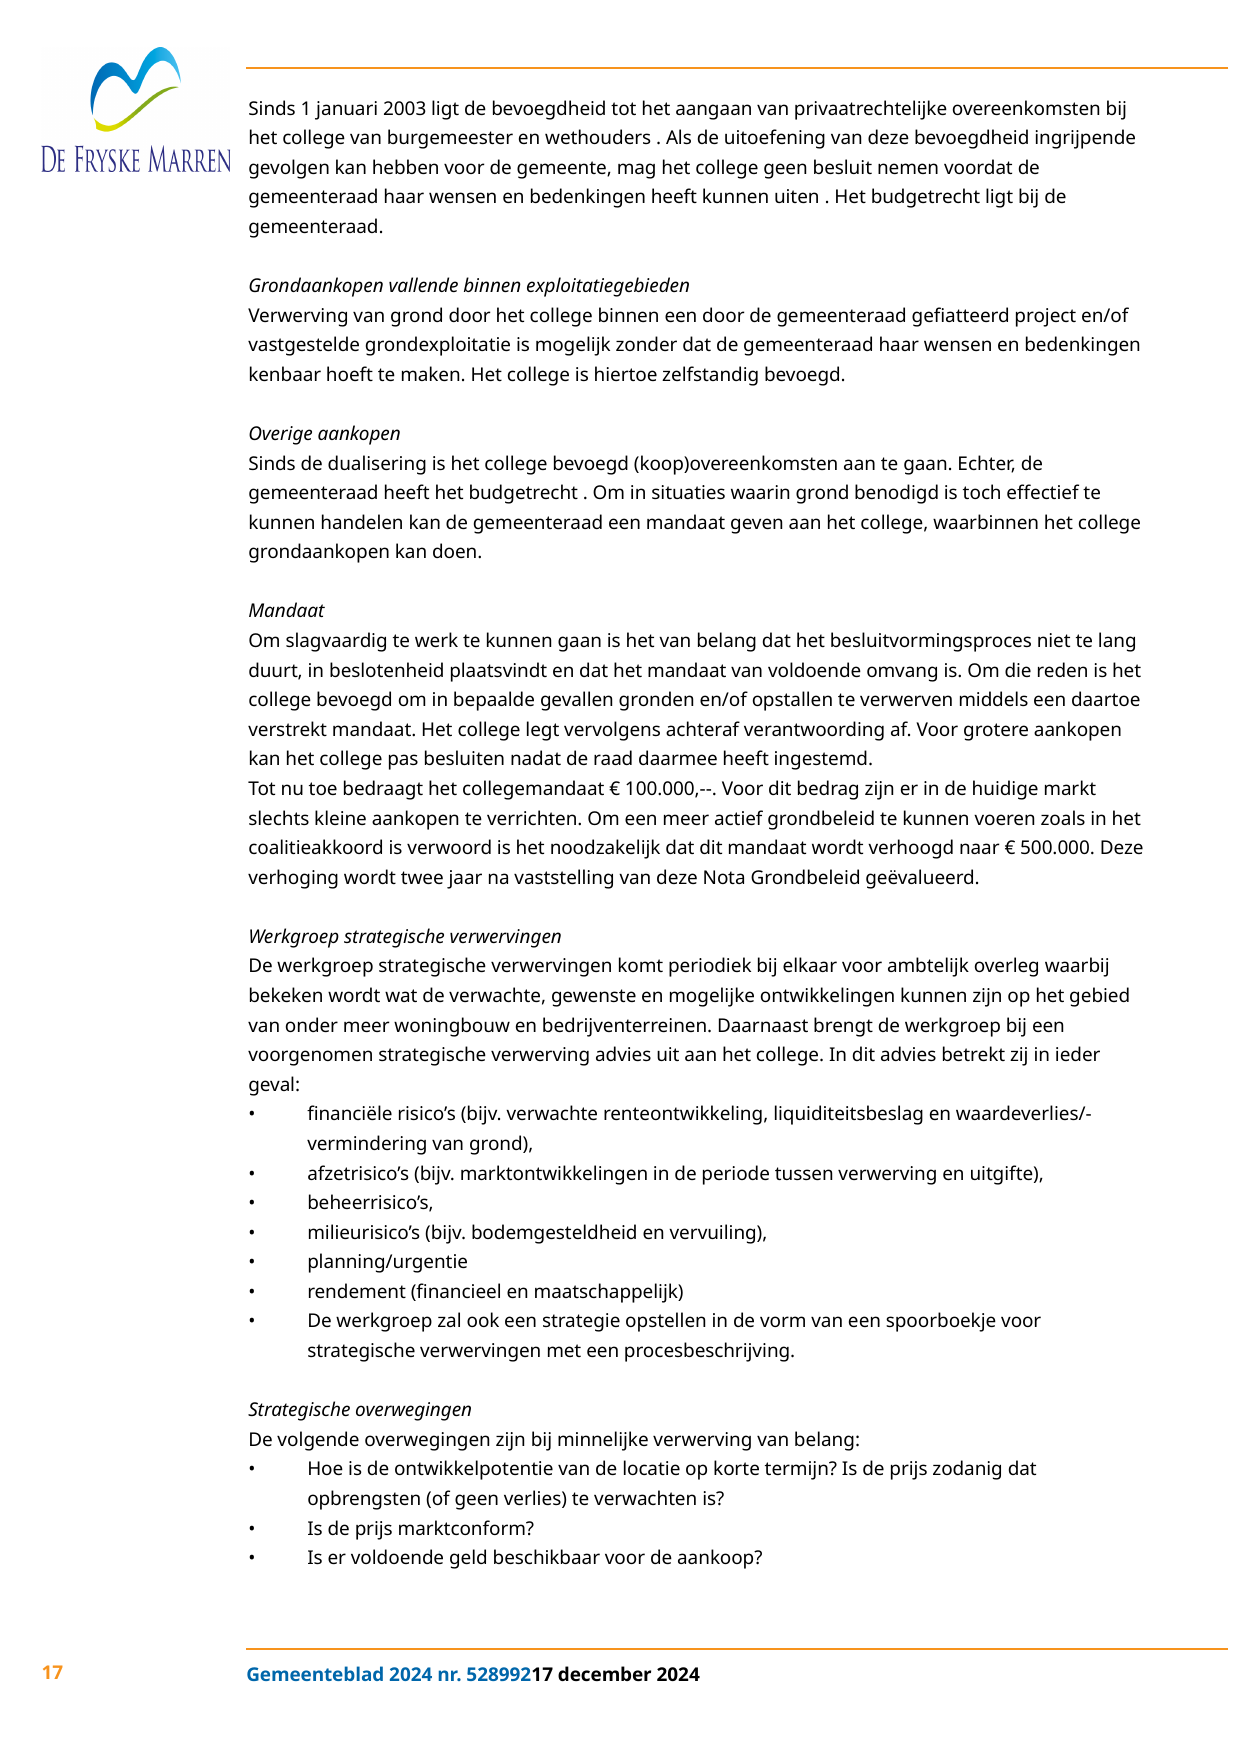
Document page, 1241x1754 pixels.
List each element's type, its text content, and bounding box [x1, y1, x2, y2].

text Werkgroep strategische verwervingen [248, 923, 1152, 949]
text Om slagvaardig te werk te kunnen gaan is het van belang dat het besluitvormingsproces niet te lang duurt, in beslotenheid plaatsvindt en dat het mandaat van voldoende omvang is. Om die reden is het college bevoegd om in bepaalde gevallen gronden en/of opstallen te verwerven middels een daartoe verstrekt mandaat. Het college legt vervolgens achteraf verantwoording af. Voor grotere aankopen kan het college pas besluiten nadat de raad daarmee heeft ingestemd. [248, 627, 1152, 771]
list beheerrisico’s, [248, 1189, 1152, 1215]
list planning/urgentie [248, 1248, 1152, 1274]
text Strategische overwegingen [248, 1396, 1152, 1422]
text Verwerving van grond door het college binnen een door de gemeenteraad gefiatteerd project en/of vastgestelde grondexploitatie is mogelijk zonder dat de gemeenteraad haar wensen en bedenkingen kenbaar hoeft te maken. Het college is hiertoe zelfstandig bevoegd. [248, 302, 1152, 387]
list financiële risico’s (bijv. verwachte renteontwikkeling, liquiditeitsbeslag en waardeverlies/-vermindering van grond), [248, 1101, 1152, 1156]
text De volgende overwegingen zijn bij minnelijke verwerving van belang: [248, 1426, 1152, 1452]
text De werkgroep strategische verwervingen komt periodiek bij elkaar voor ambtelijk overleg waarbij bekeken wordt wat de verwachte, gewenste en mogelijke ontwikkelingen kunnen zijn op het gebied van onder meer woningbouw en bedrijventerreinen. Daarnaast brengt de werkgroep bij een voorgenomen strategische verwerving advies uit aan het college. In dit advies betrekt zij in ieder geval: [248, 953, 1152, 1097]
list afzetrisico’s (bijv. marktontwikkelingen in de periode tussen verwerving en uitgifte), [248, 1160, 1152, 1186]
list De werkgroep zal ook een strategie opstellen in de vorm van een spoorboekje voor strategische verwervingen met een procesbeschrijving. [248, 1308, 1152, 1363]
list milieurisico’s (bijv. bodemgesteldheid en vervuiling), [248, 1219, 1152, 1245]
text Sinds de dualisering is het college bevoegd (koop)overeenkomsten aan te gaan. Echter, de gemeenteraad heeft het budgetrecht . Om in situaties waarin grond benodigd is toch effectief te kunnen handelen kan de gemeenteraad een mandaat geven aan het college, waarbinnen het college grondaankopen kan doen. [248, 450, 1152, 564]
text Mandaat [248, 598, 1152, 623]
text Grondaankopen vallende binnen exploitatiegebieden [248, 272, 1152, 298]
list Is de prijs marktconform? [248, 1515, 1152, 1541]
list rendement (financieel en maatschappelijk) [248, 1278, 1152, 1304]
list Is er voldoende geld beschikbaar voor de aankoop? [248, 1544, 1152, 1570]
picture [41, 47, 231, 172]
list Hoe is de ontwikkelpotentie van de locatie op korte termijn? Is de prijs zodanig dat opbrengsten (of geen verlies) te verwachten is? [248, 1456, 1152, 1511]
text Sinds 1 januari 2003 ligt de bevoegdheid tot het aangaan van privaatrechtelijke overeenkomsten bij het college van burgemeester en wethouders . Als de uitoefening van deze bevoegdheid ingrijpende gevolgen kan hebben voor de gemeente, mag het college geen besluit nemen voordat de gemeenteraad haar wensen en bedenkingen heeft kunnen uiten . Het budgetrecht ligt bij de gemeenteraad. [248, 95, 1152, 239]
text Overige aankopen [248, 420, 1152, 446]
text Tot nu toe bedraagt het collegemandaat € 100.000,--. Voor dit bedrag zijn er in de huidige markt slechts kleine aankopen te verrichten. Om een meer actief grondbeleid te kunnen voeren zoals in het coalitieakkoord is verwoord is het noodzakelijk dat dit mandaat wordt verhoogd naar € 500.000. Deze verhoging wordt twee jaar na vaststelling van deze Nota Grondbeleid geëvalueerd. [248, 775, 1152, 890]
